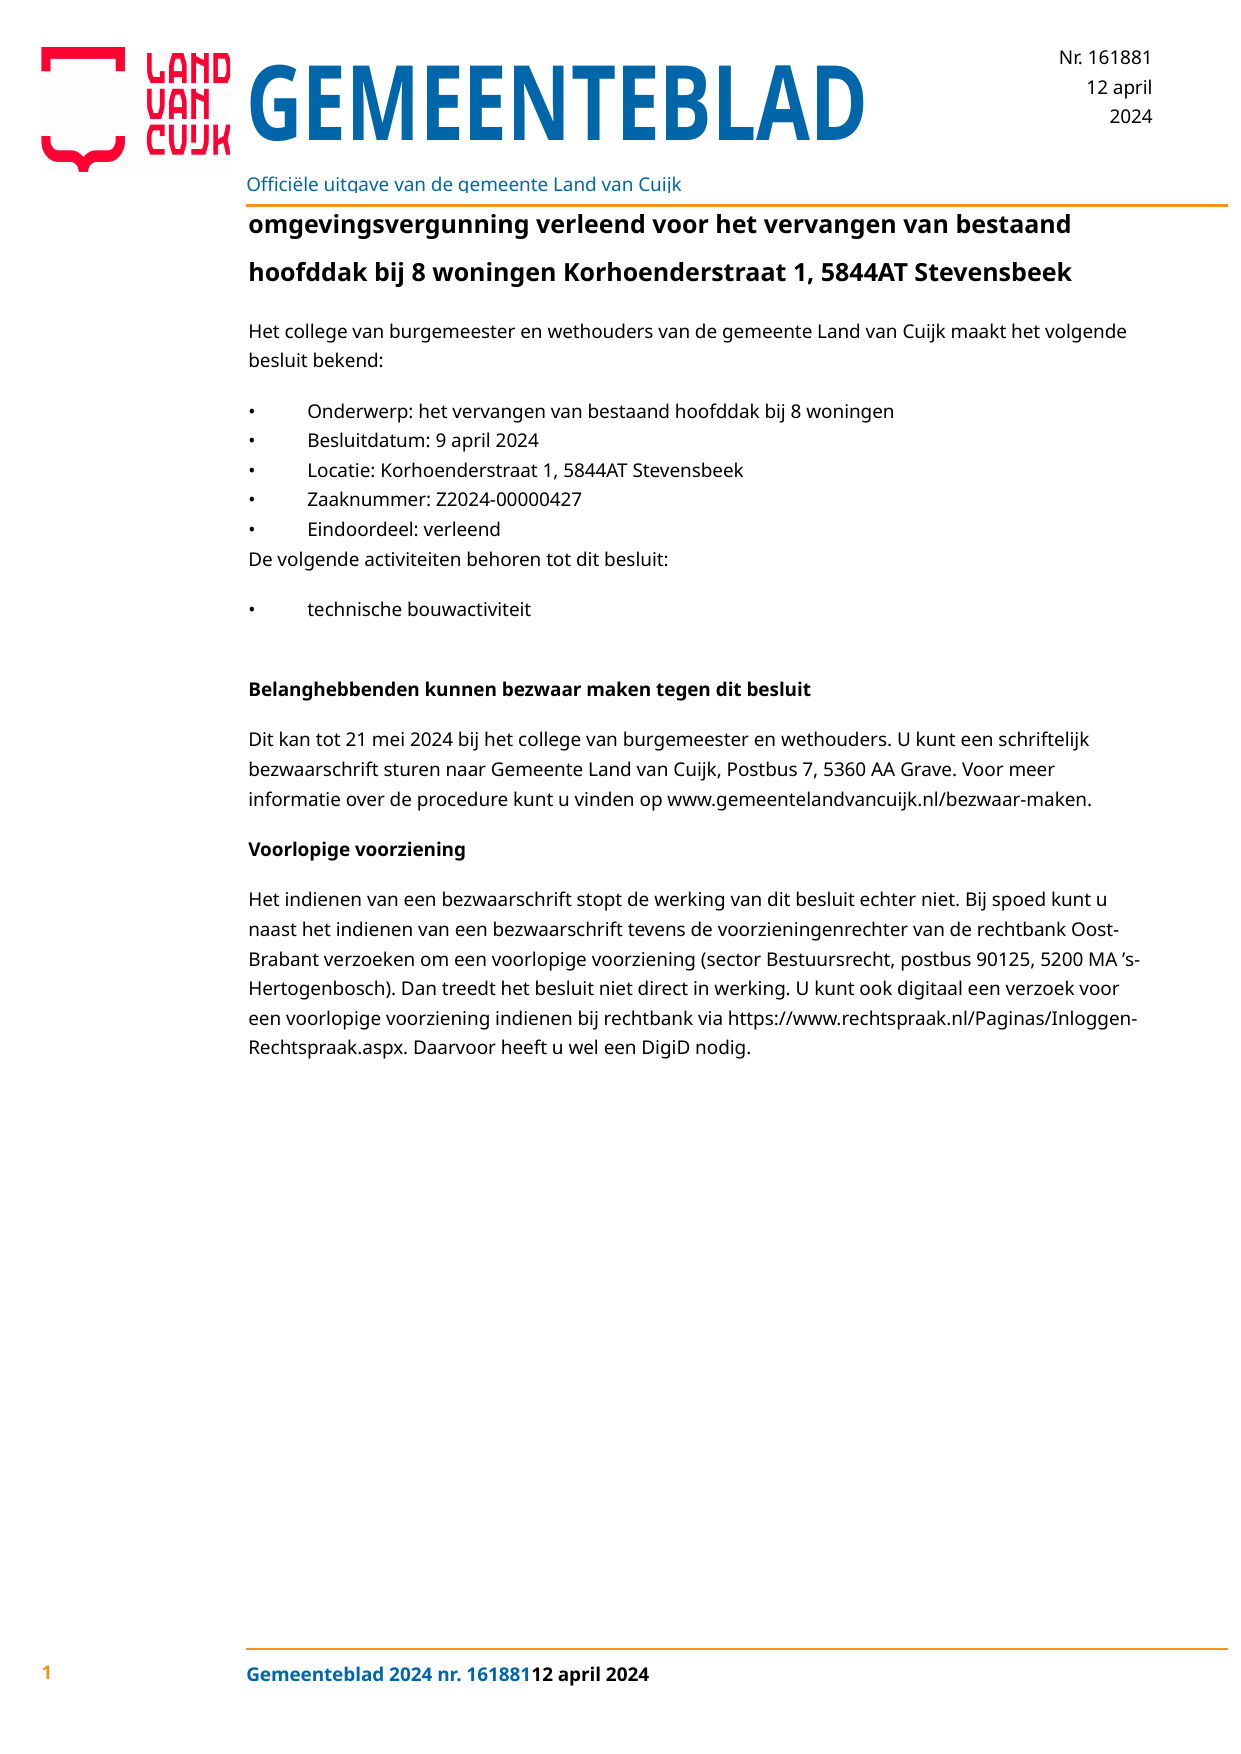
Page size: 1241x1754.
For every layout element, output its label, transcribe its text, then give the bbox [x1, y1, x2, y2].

text De volgende activiteiten behoren tot dit besluit: [248, 546, 1152, 572]
text Het indienen van een bezwaarschrift stopt de werking van dit besluit echter niet. Bij spoed kunt u naast het indienen van een bezwaarschrift tevens de voorzieningenrechter van de rechtbank Oost-Brabant verzoeken om een voorlopige voorziening (sector Bestuursrecht, postbus 90125, 5200 MA ’s-Hertogenbosch). Dan treedt het besluit niet direct in werking. U kunt ook digitaal een verzoek voor een voorlopige voorziening indienen bij rechtbank via https://www.rechtspraak.nl/Paginas/Inloggen-Rechtspraak.aspx. Daarvoor heeft u wel een DigiD nodig. [248, 887, 1152, 1060]
picture [41, 47, 231, 172]
text Belanghebbenden kunnen bezwaar maken tegen dit besluit [248, 676, 1152, 702]
list Eindoordeel: verleend [248, 516, 1152, 542]
list Locatie: Korhoenderstraat 1, 5844AT Stevensbeek [248, 457, 1152, 483]
list Zaaknummer: Z2024-00000427 [248, 487, 1152, 512]
text Dit kan tot 21 mei 2024 bij het college van burgemeester en wethouders. U kunt een schriftelijk bezwaarschrift sturen naar Gemeente Land van Cuijk, Postbus 7, 5360 AA Grave. Voor meer informatie over de procedure kunt u vinden op www.gemeentelandvancuijk.nl/bezwaar-maken. [248, 727, 1152, 812]
text Het college van burgemeester en wethouders van de gemeente Land van Cuijk maakt het volgende besluit bekend: [248, 318, 1152, 373]
text omgevingsvergunning verleend voor het vervangen van bestaand hoofddak bij 8 woningen Korhoenderstraat 1, 5844AT Stevensbeek [248, 207, 1152, 288]
list Besluitdatum: 9 april 2024 [248, 427, 1152, 453]
text Voorlopige voorziening [248, 836, 1152, 862]
list Onderwerp: het vervangen van bestaand hoofddak bij 8 woningen [248, 398, 1152, 424]
list technische bouwactiviteit [248, 596, 1152, 622]
